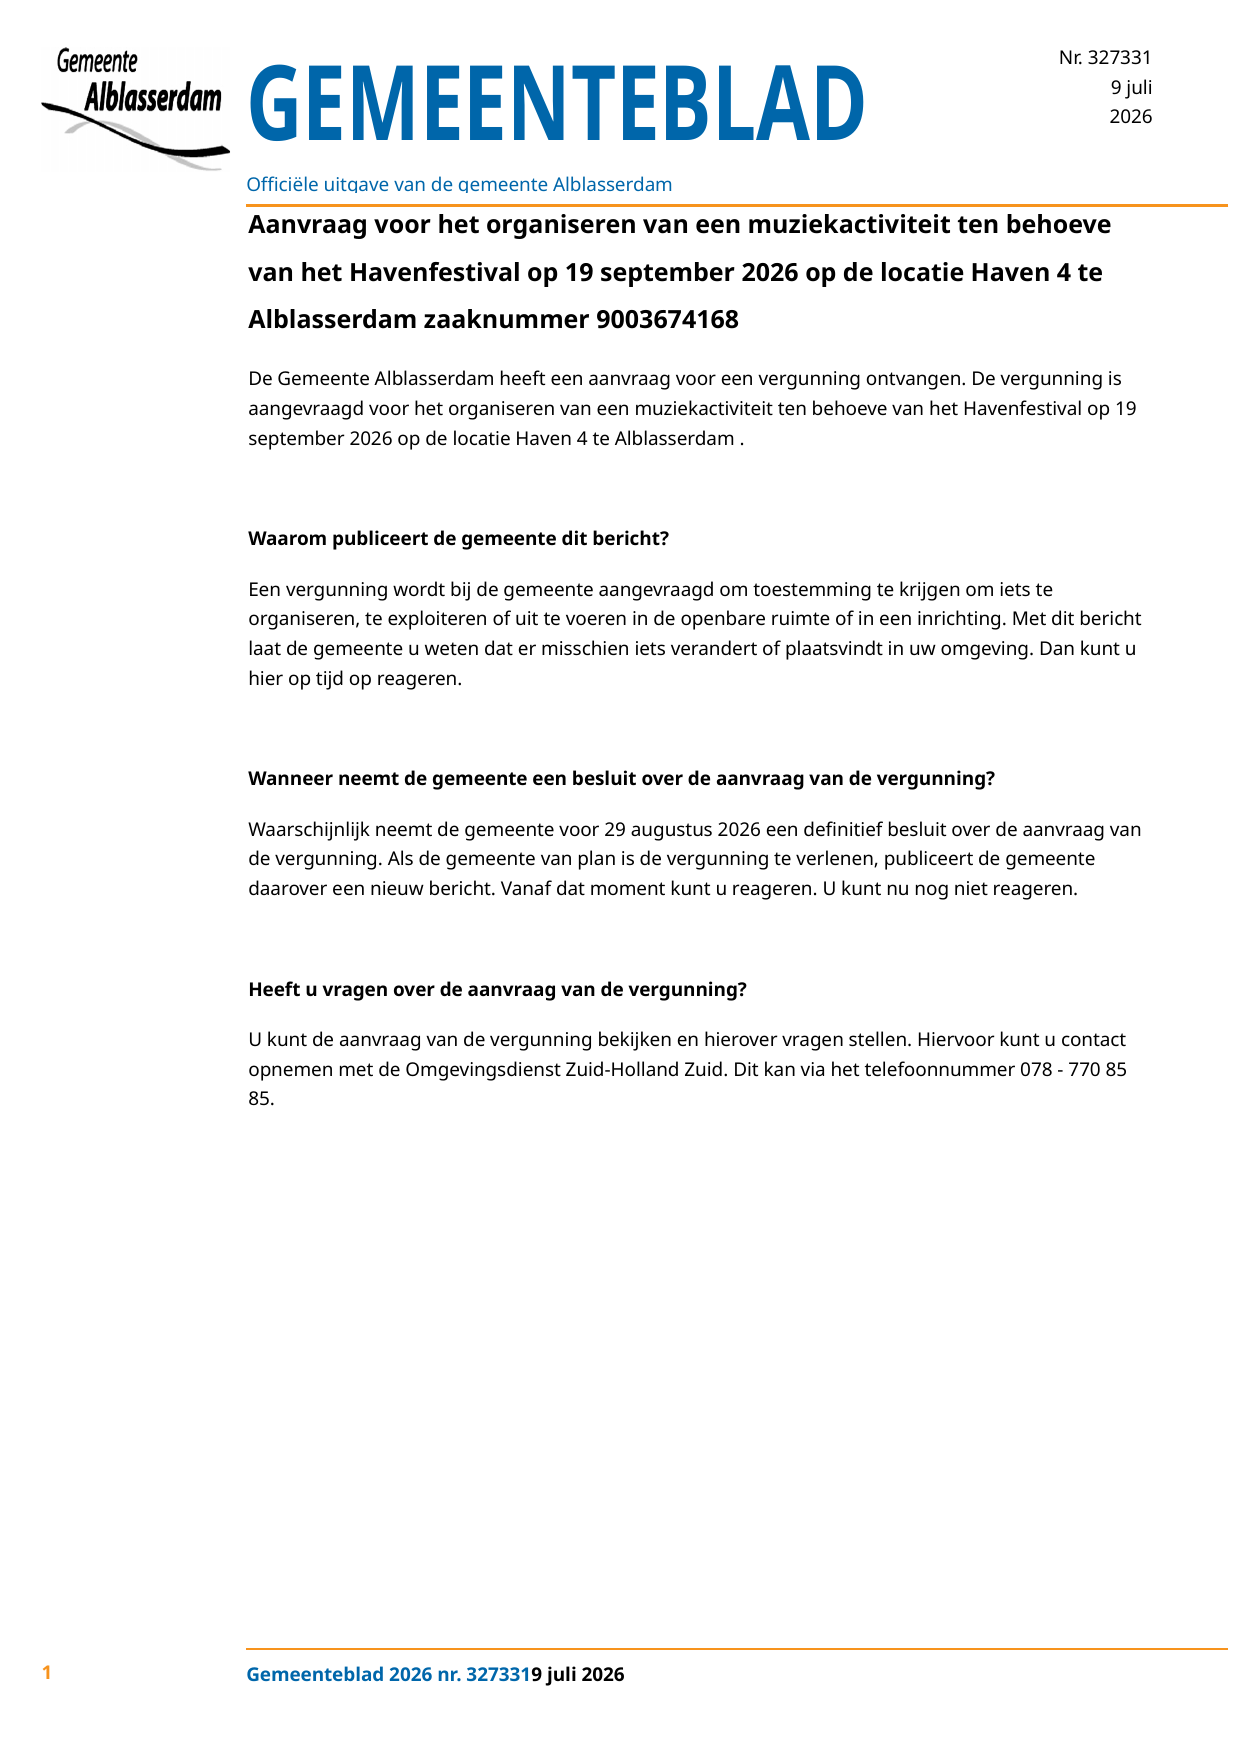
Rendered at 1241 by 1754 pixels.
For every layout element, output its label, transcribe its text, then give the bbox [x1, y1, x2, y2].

text Wanneer neemt de gemeente een besluit over de aanvraag van de vergunning? [248, 766, 1152, 791]
text Heeft u vragen over de aanvraag van de vergunning? [248, 976, 1152, 1002]
text Waarschijnlijk neemt de gemeente voor 29 augustus 2026 een definitief besluit over de aanvraag van de vergunning. Als de gemeente van plan is de vergunning te verlenen, publiceert de gemeente daarover een nieuw bericht. Vanaf dat moment kunt u reageren. U kunt nu nog niet reageren. [248, 816, 1152, 901]
text Aanvraag voor het organiseren van een muziekactiviteit ten behoeve van het Havenfestival op 19 september 2026 op de locatie Haven 4 te Alblasserdam zaaknummer 9003674168 [248, 207, 1152, 336]
text Waarom publiceert de gemeente dit bericht? [248, 526, 1152, 551]
text Een vergunning wordt bij de gemeente aangevraagd om toestemming te krijgen om iets te organiseren, te exploiteren of uit te voeren in de openbare ruimte of in een inrichting. Met dit bericht laat de gemeente u weten dat er misschien iets verandert of plaatsvindt in uw omgeving. Dan kunt u hier op tijd op reageren. [248, 576, 1152, 690]
text U kunt de aanvraag van de vergunning bekijken en hierover vragen stellen. Hiervoor kunt u contact opnemen met de Omgevingsdienst Zuid-Holland Zuid. Dit kan via het telefoonnummer 078 - 770 85 85. [248, 1026, 1152, 1111]
picture [41, 47, 231, 172]
text De Gemeente Alblasserdam heeft een aanvraag voor een vergunning ontvangen. De vergunning is aangevraagd voor het organiseren van een muziekactiviteit ten behoeve van het Havenfestival op 19 september 2026 op de locatie Haven 4 te Alblasserdam . [248, 366, 1152, 450]
